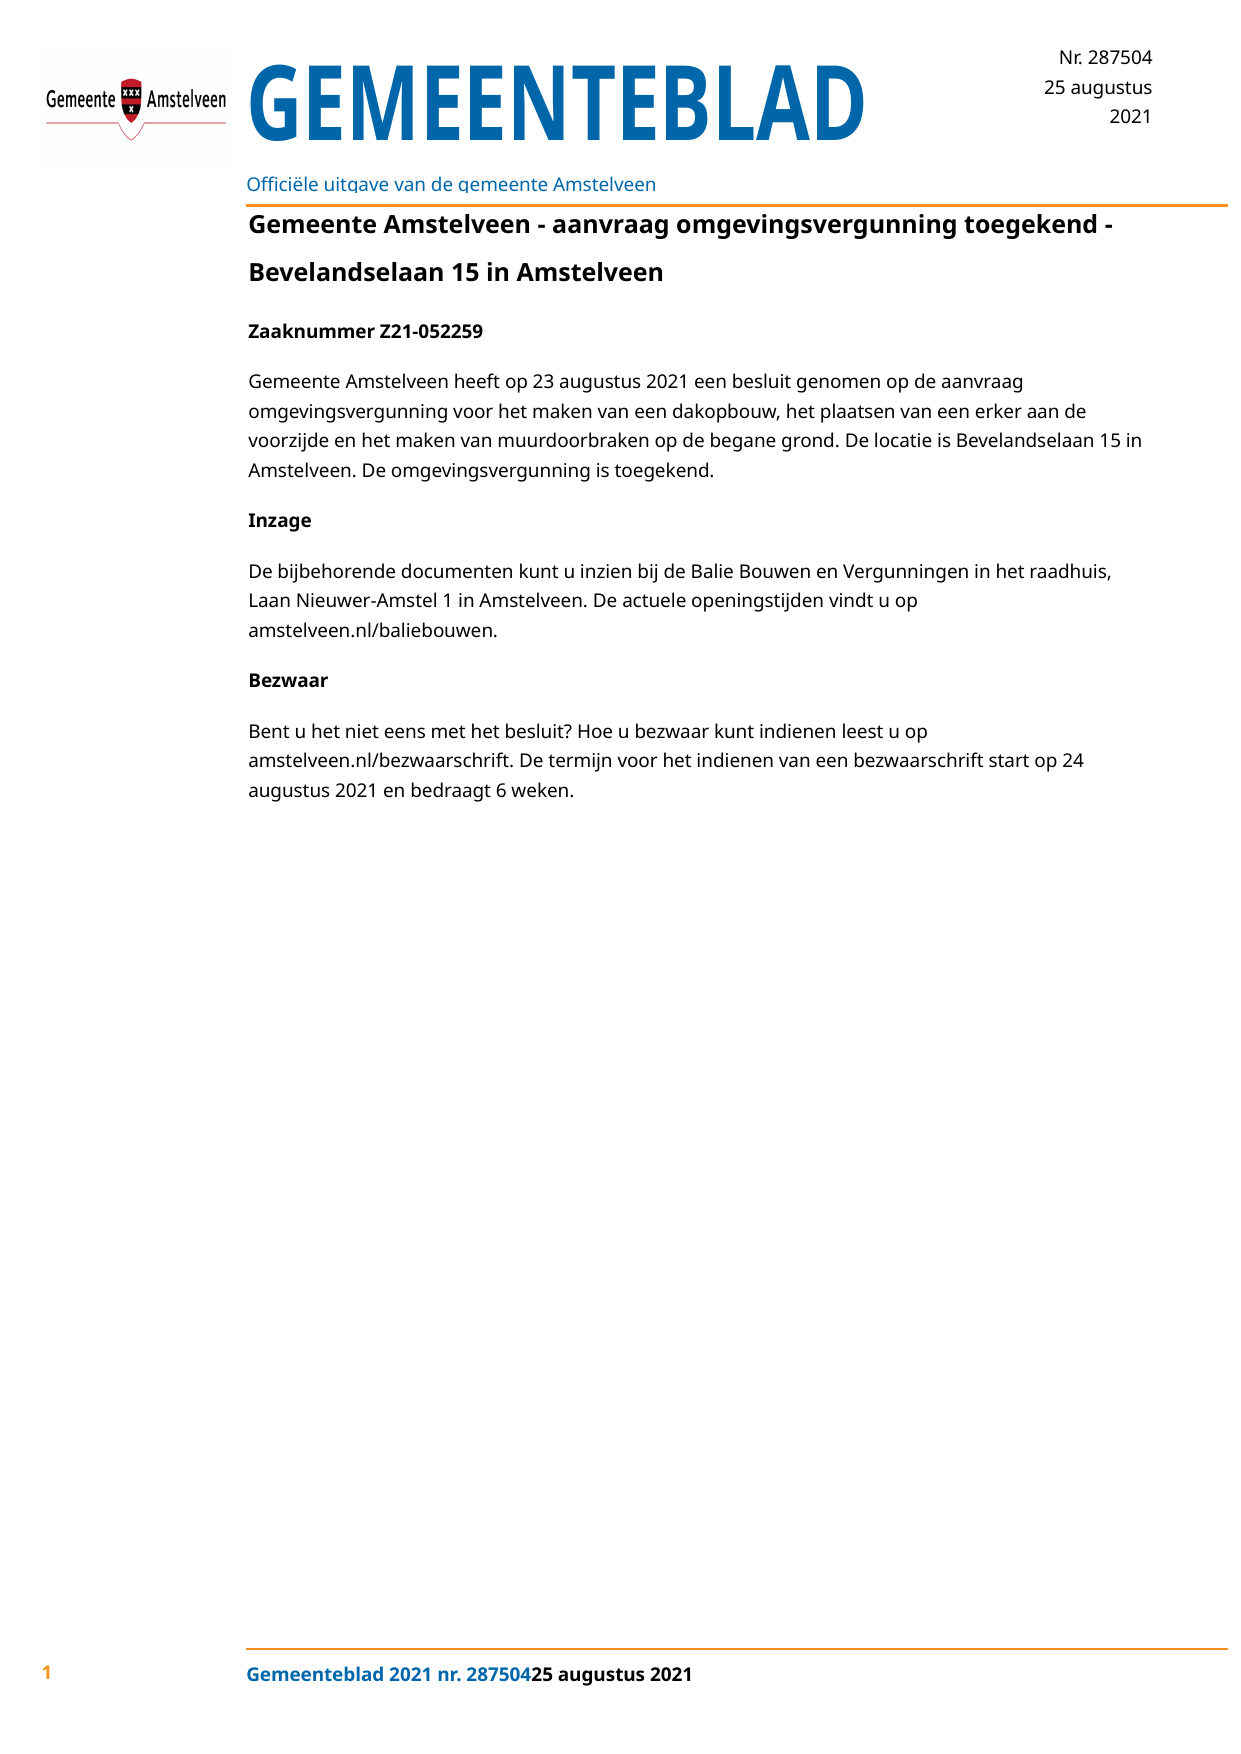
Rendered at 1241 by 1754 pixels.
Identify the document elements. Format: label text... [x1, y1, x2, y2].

text Zaaknummer Z21-052259 [248, 318, 1152, 344]
text Gemeente Amstelveen - aanvraag omgevingsvergunning toegekend - Bevelandselaan 15 in Amstelveen [248, 207, 1152, 288]
text Bezwaar [248, 667, 1152, 693]
text Gemeente Amstelveen heeft op 23 augustus 2021 een besluit genomen op de aanvraag omgevingsvergunning voor het maken van een dakopbouw, het plaatsen van een erker aan de voorzijde en het maken van muurdoorbraken op de begane grond. De locatie is Bevelandselaan 15 in Amstelveen. De omgevingsvergunning is toegekend. [248, 368, 1152, 483]
text Bent u het niet eens met het besluit? Hoe u bezwaar kunt indienen leest u op amstelveen.nl/bezwaarschrift. De termijn voor het indienen van een bezwaarschrift start op 24 augustus 2021 en bedraagt 6 weken. [248, 718, 1152, 803]
picture [41, 47, 231, 172]
text Inzage [248, 507, 1152, 533]
text De bijbehorende documenten kunt u inzien bij de Balie Bouwen en Vergunningen in het raadhuis, Laan Nieuwer-Amstel 1 in Amstelveen. De actuele openingstijden vindt u op amstelveen.nl/baliebouwen. [248, 558, 1152, 643]
